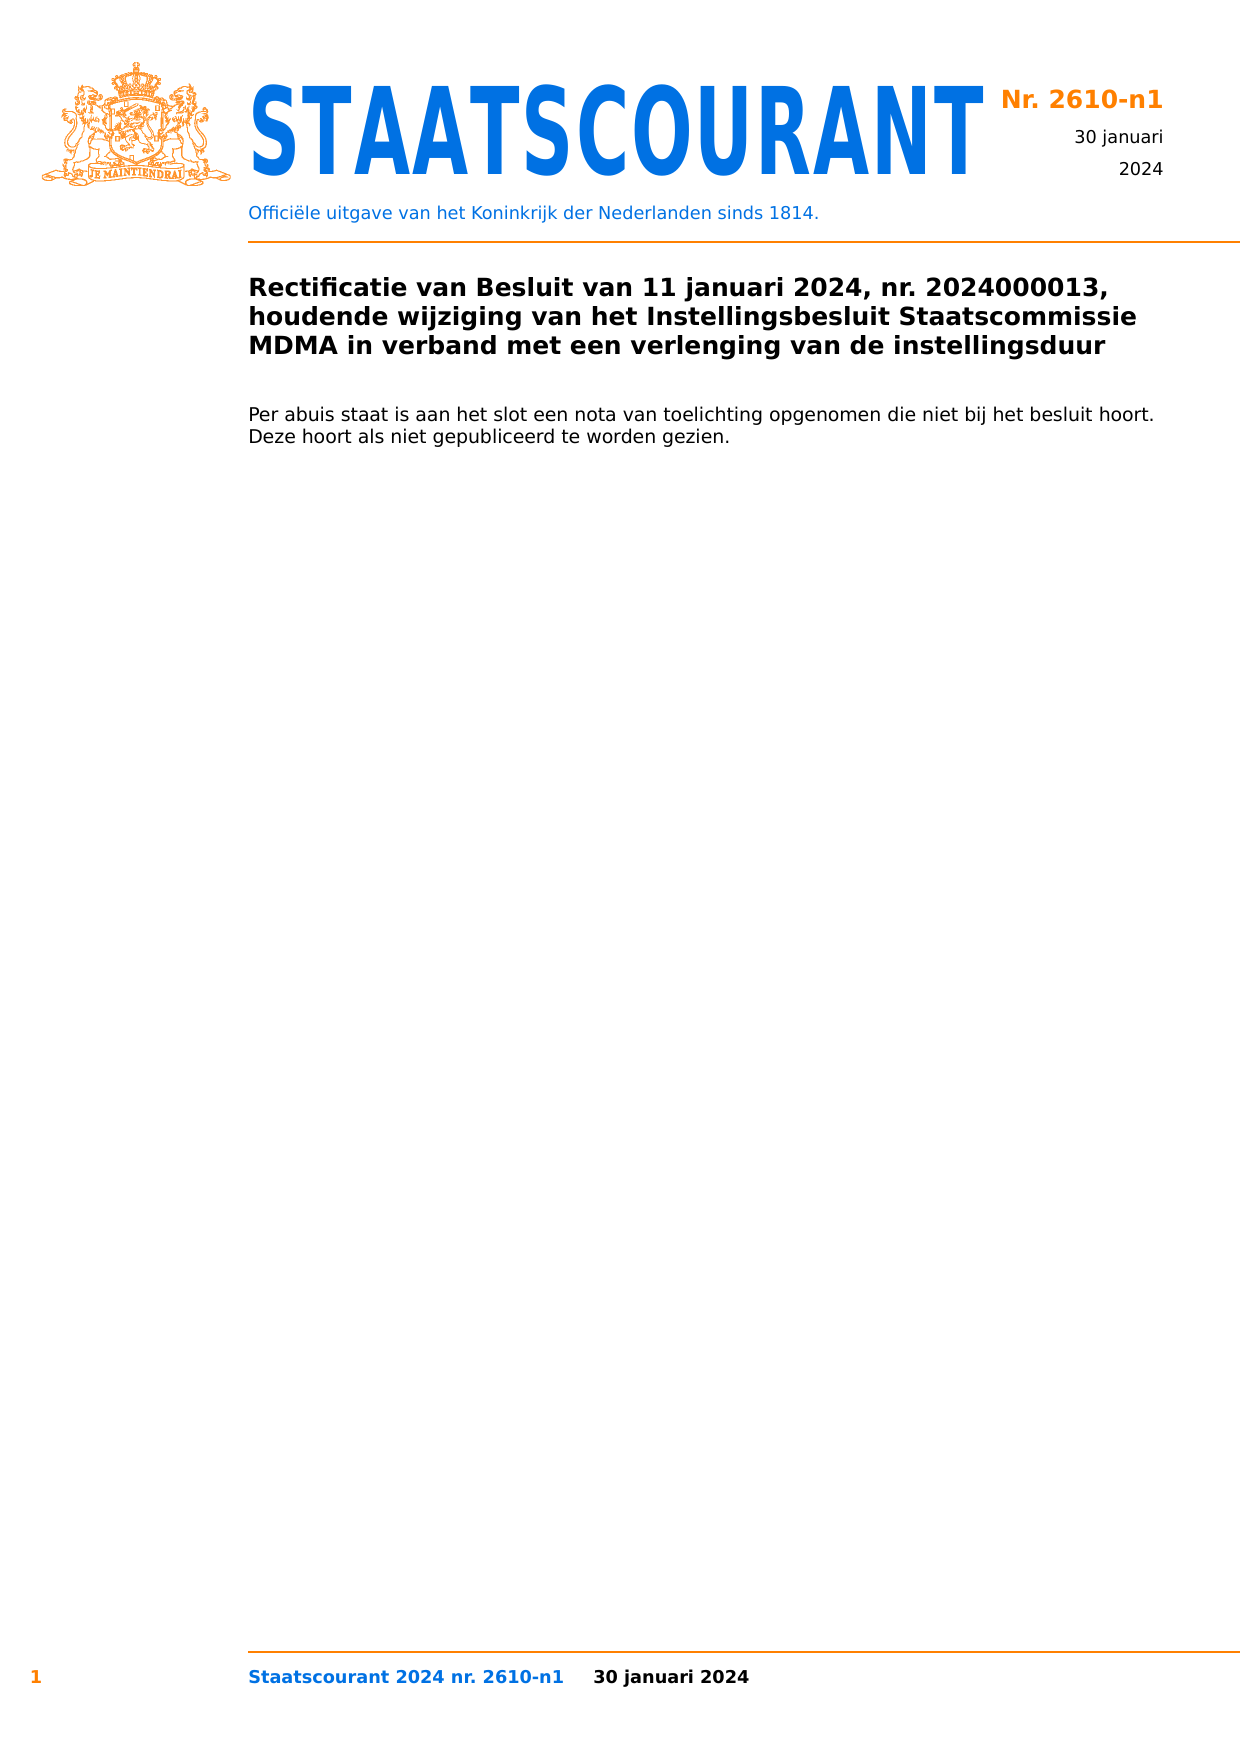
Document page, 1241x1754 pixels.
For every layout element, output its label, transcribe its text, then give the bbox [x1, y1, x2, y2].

table_cell Officiële uitgave van het Koninkrijk der Nederlanden sinds 1814. [248, 203, 1240, 241]
table_header Nr. 2610-n1 [998, 62, 1240, 121]
table_cell 2024 [998, 153, 1240, 203]
table_header [25, 62, 248, 241]
text Deze hoort als niet gepubliceerd te worden gezien. [248, 426, 1163, 448]
subtitle Rectificatie van Besluit van 11 januari 2024, nr. 2024000013, houdende wijziging van het Instellingsbesluit Staatscommissie MDMA in verband met een verlenging van de instellingsduur [248, 273, 1163, 361]
table_cell 30 januari [998, 121, 1240, 153]
table_header STAATSCOURANT [248, 62, 998, 203]
text Per abuis staat is aan het slot een nota van toelichting opgenomen die niet bij het besluit hoort. [248, 404, 1163, 426]
picture [41, 62, 231, 186]
